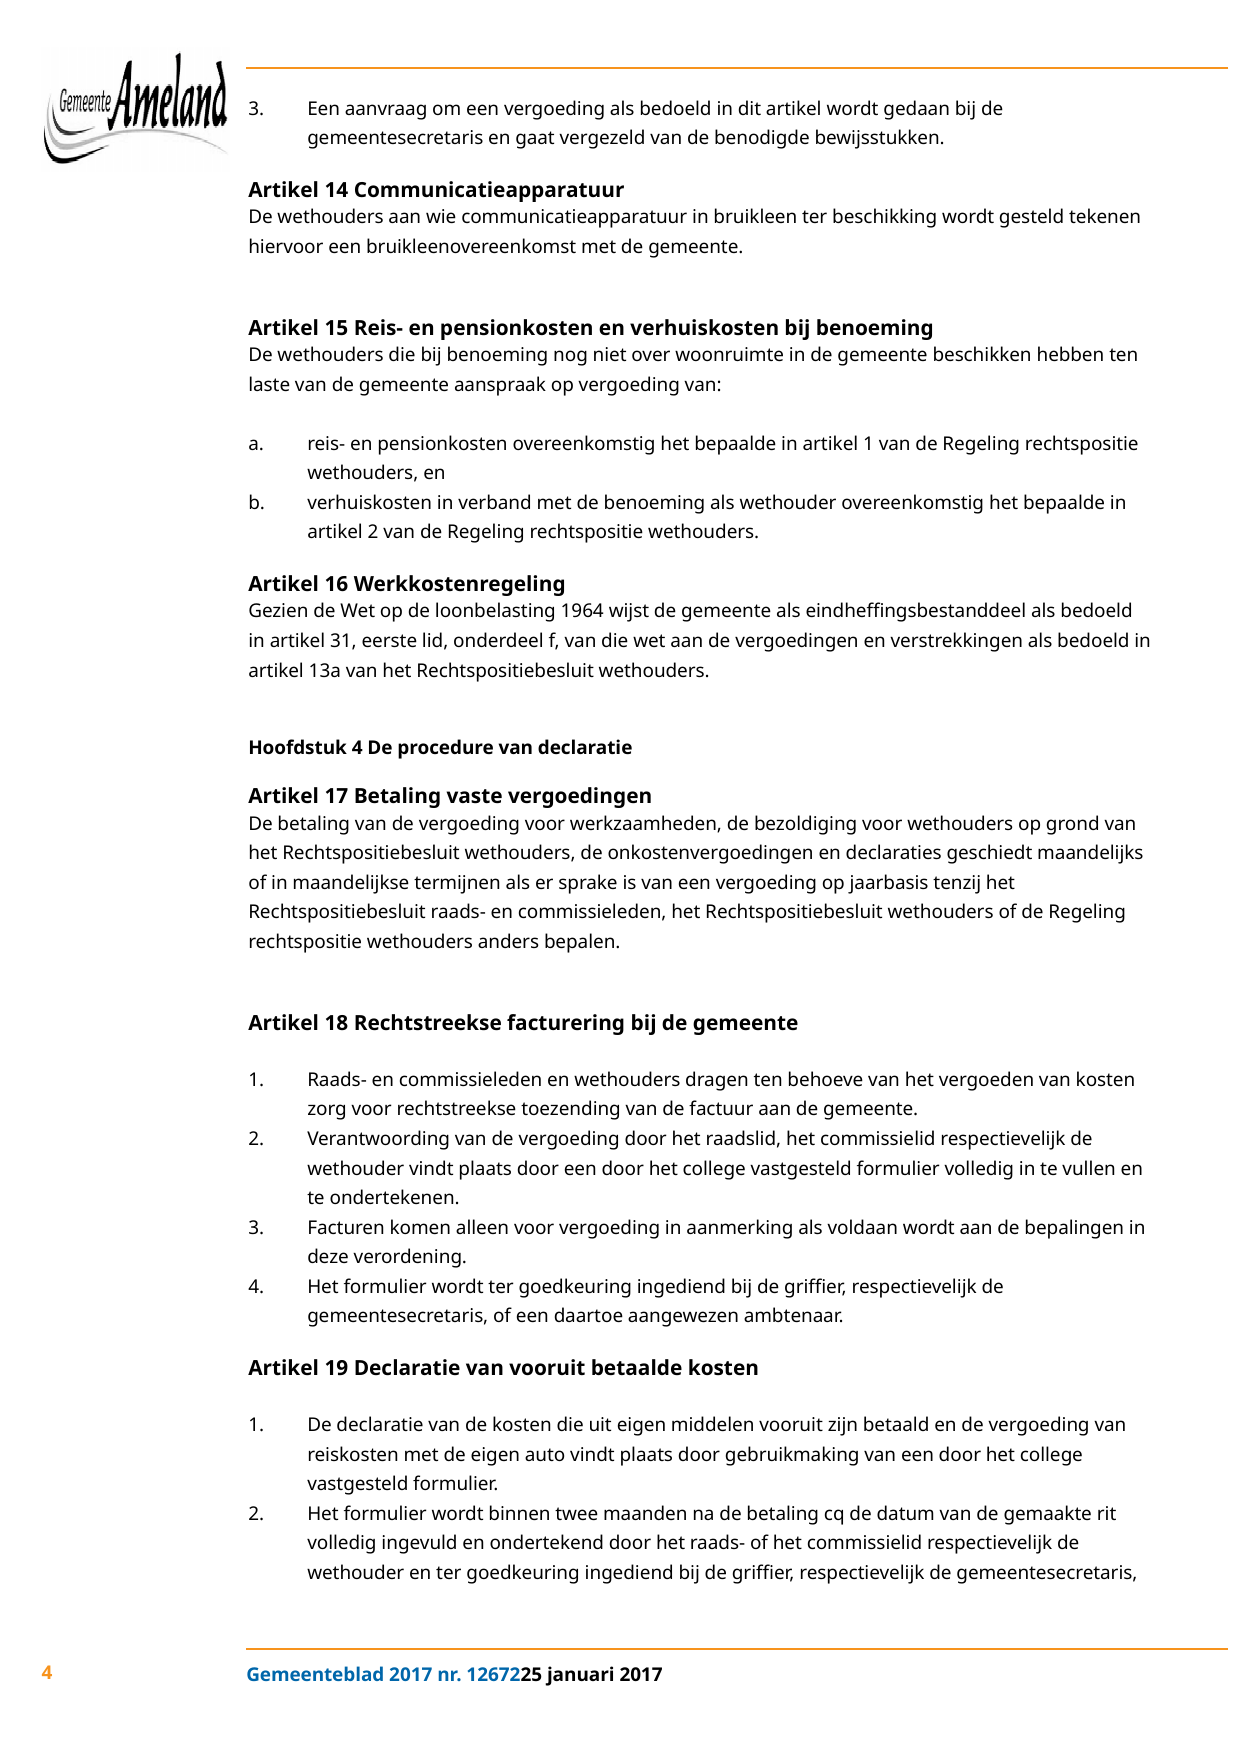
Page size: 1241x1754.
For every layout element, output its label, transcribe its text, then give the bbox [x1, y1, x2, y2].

text De betaling van de vergoeding voor werkzaamheden, de bezoldiging voor wethouders op grond van het Rechtspositiebesluit wethouders, de onkostenvergoedingen en declaraties geschiedt maandelijks of in maandelijkse termijnen als er sprake is van een vergoeding op jaarbasis tenzij het Rechtspositiebesluit raads- en commissieleden, het Rechtspositiebesluit wethouders of de Regeling rechtspositie wethouders anders bepalen. [248, 810, 1152, 954]
text Artikel 17 Betaling vaste vergoedingen [248, 781, 1152, 810]
list reis- en pensionkosten overeenkomstig het bepaalde in artikel 1 van de Regeling rechtspositie wethouders, en [248, 430, 1152, 485]
text De wethouders die bij benoeming nog niet over woonruimte in de gemeente beschikken hebben ten laste van de gemeente aanspraak op vergoeding van: [248, 341, 1152, 397]
text Artikel 14 Communicatieapparatuur [248, 175, 1152, 203]
text Artikel 15 Reis- en pensionkosten en verhuiskosten bij benoeming [248, 313, 1152, 341]
text Artikel 16 Werkkostenregeling [248, 569, 1152, 598]
list Verantwoording van de vergoeding door het raadslid, het commissielid respectievelijk de wethouder vindt plaats door een door het college vastgesteld formulier volledig in te vullen en te ondertekenen. [248, 1125, 1152, 1210]
picture [41, 47, 231, 172]
text De wethouders aan wie communicatieapparatuur in bruikleen ter beschikking wordt gesteld tekenen hiervoor een bruikleenovereenkomst met de gemeente. [248, 203, 1152, 258]
list verhuiskosten in verband met de benoeming als wethouder overeenkomstig het bepaalde in artikel 2 van de Regeling rechtspositie wethouders. [248, 489, 1152, 544]
list Raads- en commissieleden en wethouders dragen ten behoeve van het vergoeden van kosten zorg voor rechtstreekse toezending van de factuur aan de gemeente. [248, 1066, 1152, 1121]
list Het formulier wordt binnen twee maanden na de betaling cq de datum van de gemaakte rit volledig ingevuld en ondertekend door het raads- of het commissielid respectievelijk de wethouder en ter goedkeuring ingediend bij de griffier, respectievelijk de gemeentesecretaris, [248, 1500, 1152, 1585]
text Artikel 18 Rechtstreekse facturering bij de gemeente [248, 1008, 1152, 1036]
list De declaratie van de kosten die uit eigen middelen vooruit zijn betaald en de vergoeding van reiskosten met de eigen auto vindt plaats door gebruikmaking van een door het college vastgesteld formulier. [248, 1411, 1152, 1496]
list Het formulier wordt ter goedkeuring ingediend bij de griffier, respectievelijk de gemeentesecretaris, of een daartoe aangewezen ambtenaar. [248, 1273, 1152, 1328]
text Artikel 19 Declaratie van vooruit betaalde kosten [248, 1353, 1152, 1382]
text Gezien de Wet op de loonbelasting 1964 wijst de gemeente als eindheffingsbestanddeel als bedoeld in artikel 31, eerste lid, onderdeel f, van die wet aan de vergoedingen en verstrekkingen als bedoeld in artikel 13a van het Rechtspositiebesluit wethouders. [248, 598, 1152, 682]
list Een aanvraag om een vergoeding als bedoeld in dit artikel wordt gedaan bij de gemeentesecretaris en gaat vergezeld van de benodigde bewijsstukken. [248, 95, 1152, 150]
text Hoofdstuk 4 De procedure van declaratie [248, 732, 1152, 760]
list Facturen komen alleen voor vergoeding in aanmerking als voldaan wordt aan de bepalingen in deze verordening. [248, 1214, 1152, 1269]
